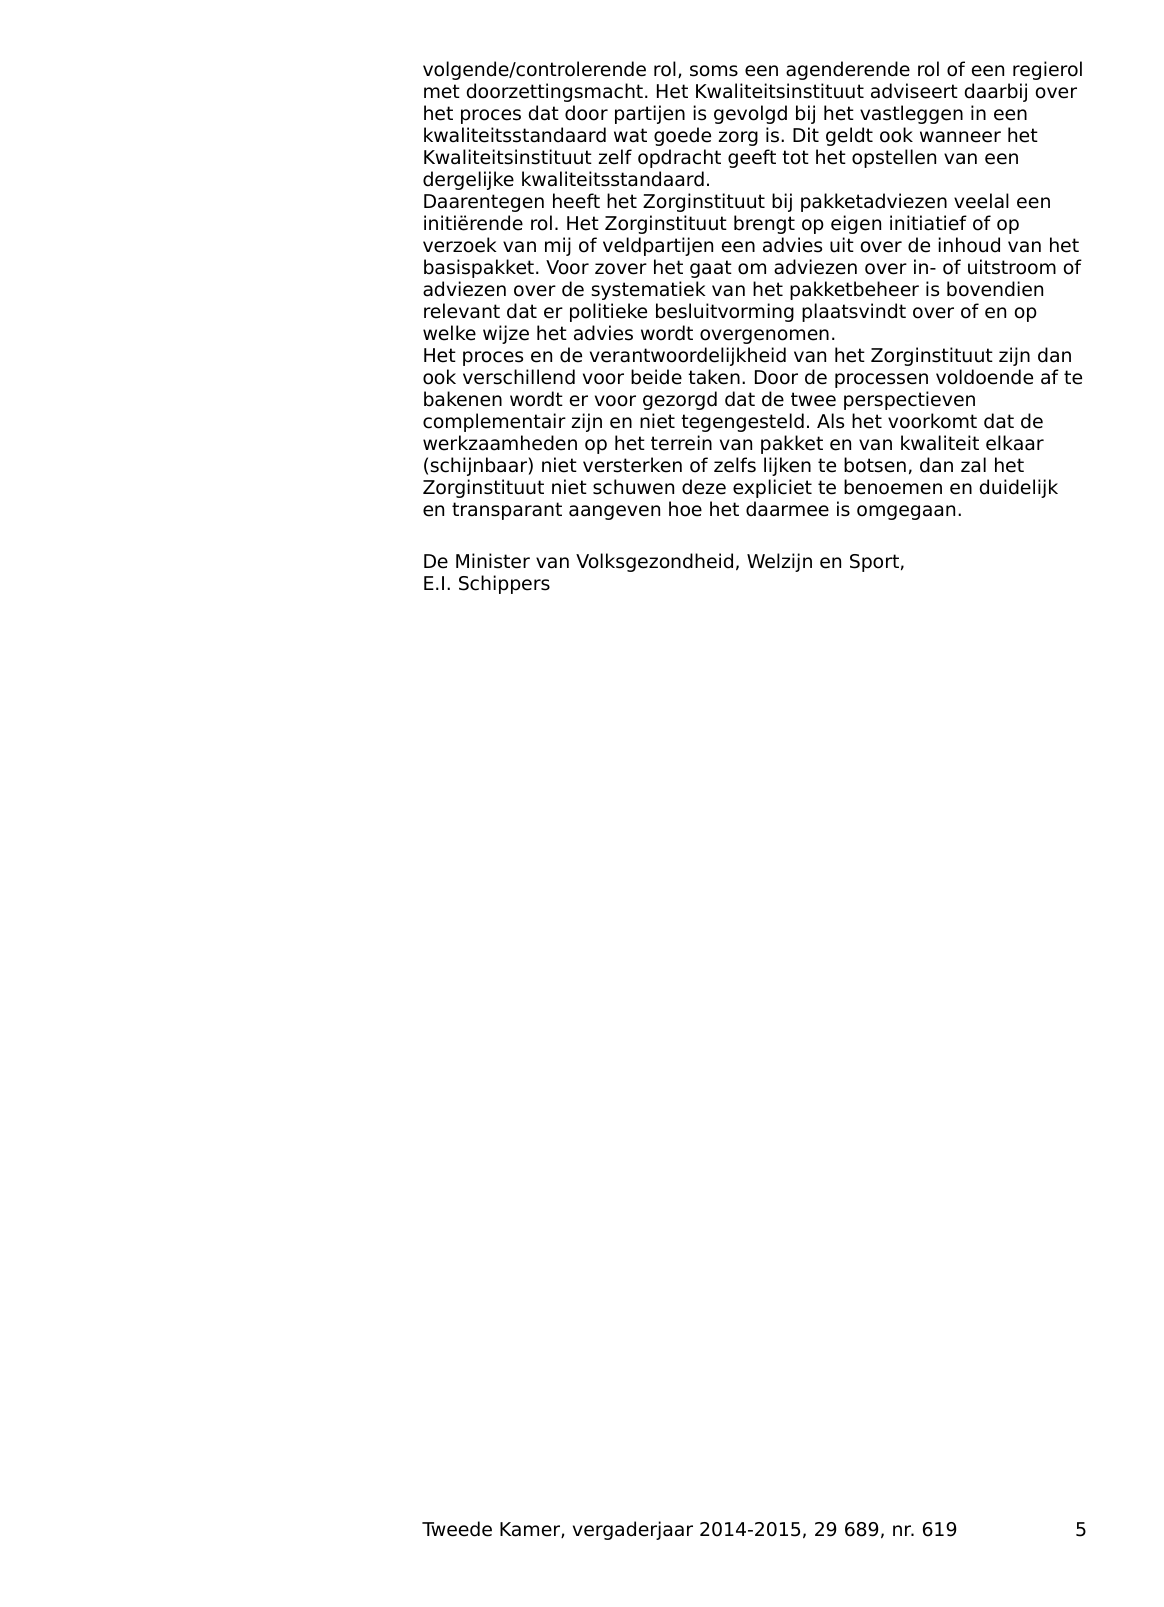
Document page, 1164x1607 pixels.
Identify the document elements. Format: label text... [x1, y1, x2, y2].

text Daarentegen heeft het Zorginstituut bij pakketadviezen veelal een initiërende rol. Het Zorginstituut brengt op eigen initiatief of op verzoek van mij of veldpartijen een advies uit over de inhoud van het basispakket. Voor zover het gaat om adviezen over in- of uitstroom of adviezen over de systematiek van het pakketbeheer is bovendien relevant dat er politieke besluitvorming plaatsvindt over of en op welke wijze het advies wordt overgenomen. [422, 191, 1087, 345]
text De Minister van Volksgezondheid, Welzijn en Sport, E.I. Schippers [422, 551, 1087, 594]
text Het proces en de verantwoordelijkheid van het Zorginstituut zijn dan ook verschillend voor beide taken. Door de processen voldoende af te bakenen wordt er voor gezorgd dat de twee perspectieven complementair zijn en niet tegengesteld. Als het voorkomt dat de werkzaamheden op het terrein van pakket en van kwaliteit elkaar (schijnbaar) niet versterken of zelfs lijken te botsen, dan zal het Zorginstituut niet schuwen deze expliciet te benoemen en duidelijk en transparant aangeven hoe het daarmee is omgegaan. [422, 345, 1087, 521]
text volgende/controlerende rol, soms een agenderende rol of een regierol met doorzettingsmacht. Het Kwaliteitsinstituut adviseert daarbij over het proces dat door partijen is gevolgd bij het vastleggen in een kwaliteitsstandaard wat goede zorg is. Dit geldt ook wanneer het Kwaliteitsinstituut zelf opdracht geeft tot het opstellen van een dergelijke kwaliteitsstandaard. [422, 59, 1087, 191]
